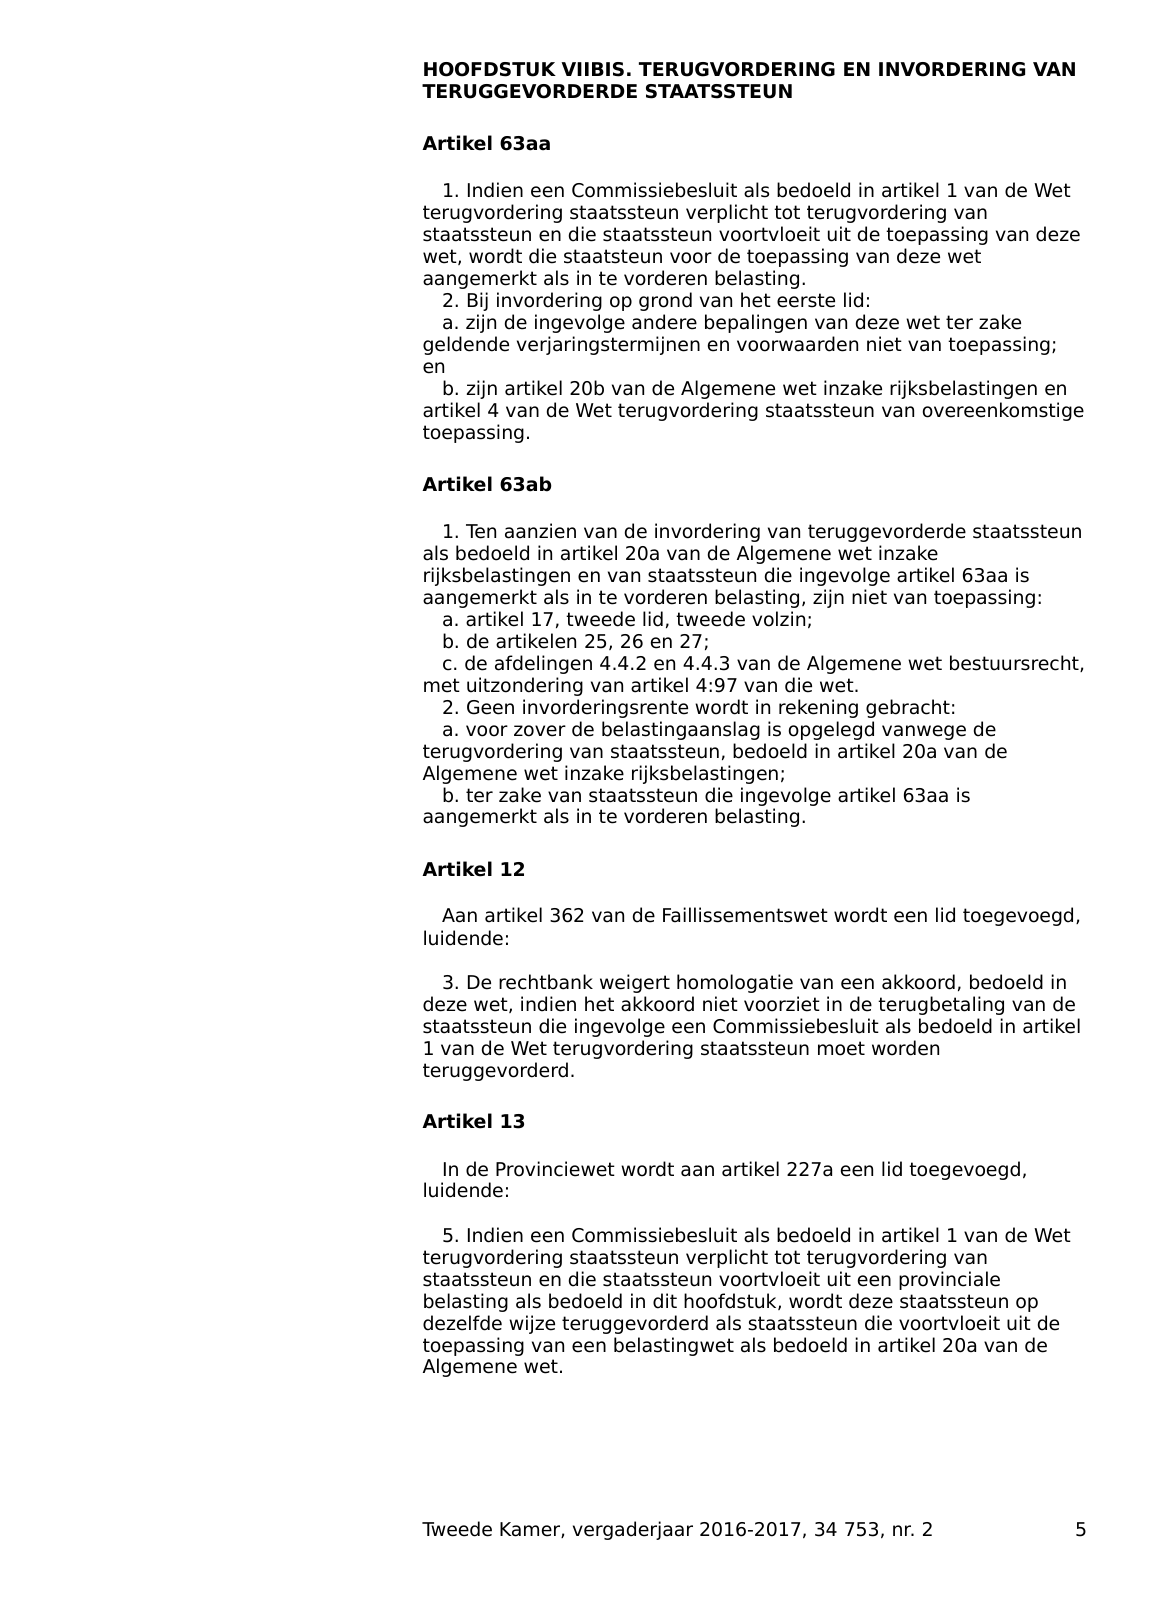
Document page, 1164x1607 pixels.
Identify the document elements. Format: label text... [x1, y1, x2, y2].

text b. de artikelen 25, 26 en 27; [422, 631, 1087, 653]
text a. voor zover de belastingaanslag is opgelegd vanwege de terugvordering van staatssteun, bedoeld in artikel 20a van de Algemene wet inzake rijksbelastingen; [422, 718, 1087, 784]
subtitle Artikel 63ab [422, 474, 1087, 496]
text b. ter zake van staatssteun die ingevolge artikel 63aa is aangemerkt als in te vorderen belasting. [422, 784, 1087, 828]
text b. zijn artikel 20b van de Algemene wet inzake rijksbelastingen en artikel 4 van de Wet terugvordering staatssteun van overeenkomstige toepassing. [422, 378, 1087, 444]
text a. zijn de ingevolge andere bepalingen van deze wet ter zake geldende verjaringstermijnen en voorwaarden niet van toepassing; en [422, 312, 1087, 378]
text In de Provinciewet wordt aan artikel 227a een lid toegevoegd, luidende: [422, 1158, 1087, 1202]
subtitle HOOFDSTUK VIIBIS. TERUGVORDERING EN INVORDERING VAN TERUGGEVORDERDE STAATSSTEUN [422, 59, 1087, 103]
text 1. Ten aanzien van de invordering van teruggevorderde staatssteun als bedoeld in artikel 20a van de Algemene wet inzake rijksbelastingen en van staatssteun die ingevolge artikel 63aa is aangemerkt als in te vorderen belasting, zijn niet van toepassing: [422, 521, 1087, 609]
text 2. Bij invordering op grond van het eerste lid: [422, 290, 1087, 312]
subtitle Artikel 12 [422, 858, 1087, 880]
subtitle Artikel 63aa [422, 133, 1087, 155]
text 1. Indien een Commissiebesluit als bedoeld in artikel 1 van de Wet terugvordering staatssteun verplicht tot terugvordering van staatssteun en die staatssteun voortvloeit uit de toepassing van deze wet, wordt die staatsteun voor de toepassing van deze wet aangemerkt als in te vorderen belasting. [422, 180, 1087, 290]
text 3. De rechtbank weigert homologatie van een akkoord, bedoeld in deze wet, indien het akkoord niet voorziet in de terugbetaling van de staatssteun die ingevolge een Commissiebesluit als bedoeld in artikel 1 van de Wet terugvordering staatssteun moet worden teruggevorderd. [422, 972, 1087, 1081]
subtitle Artikel 13 [422, 1111, 1087, 1133]
text c. de afdelingen 4.4.2 en 4.4.3 van de Algemene wet bestuursrecht, met uitzondering van artikel 4:97 van die wet. [422, 653, 1087, 697]
text 2. Geen invorderingsrente wordt in rekening gebracht: [422, 697, 1087, 718]
text Aan artikel 362 van de Faillissementswet wordt een lid toegevoegd, luidende: [422, 905, 1087, 949]
text 5. Indien een Commissiebesluit als bedoeld in artikel 1 van de Wet terugvordering staatssteun verplicht tot terugvordering van staatssteun en die staatssteun voortvloeit uit een provinciale belasting als bedoeld in dit hoofdstuk, wordt deze staatssteun op dezelfde wijze teruggevorderd als staatssteun die voortvloeit uit de toepassing van een belastingwet als bedoeld in artikel 20a van de Algemene wet. [422, 1224, 1087, 1378]
text a. artikel 17, tweede lid, tweede volzin; [422, 609, 1087, 631]
